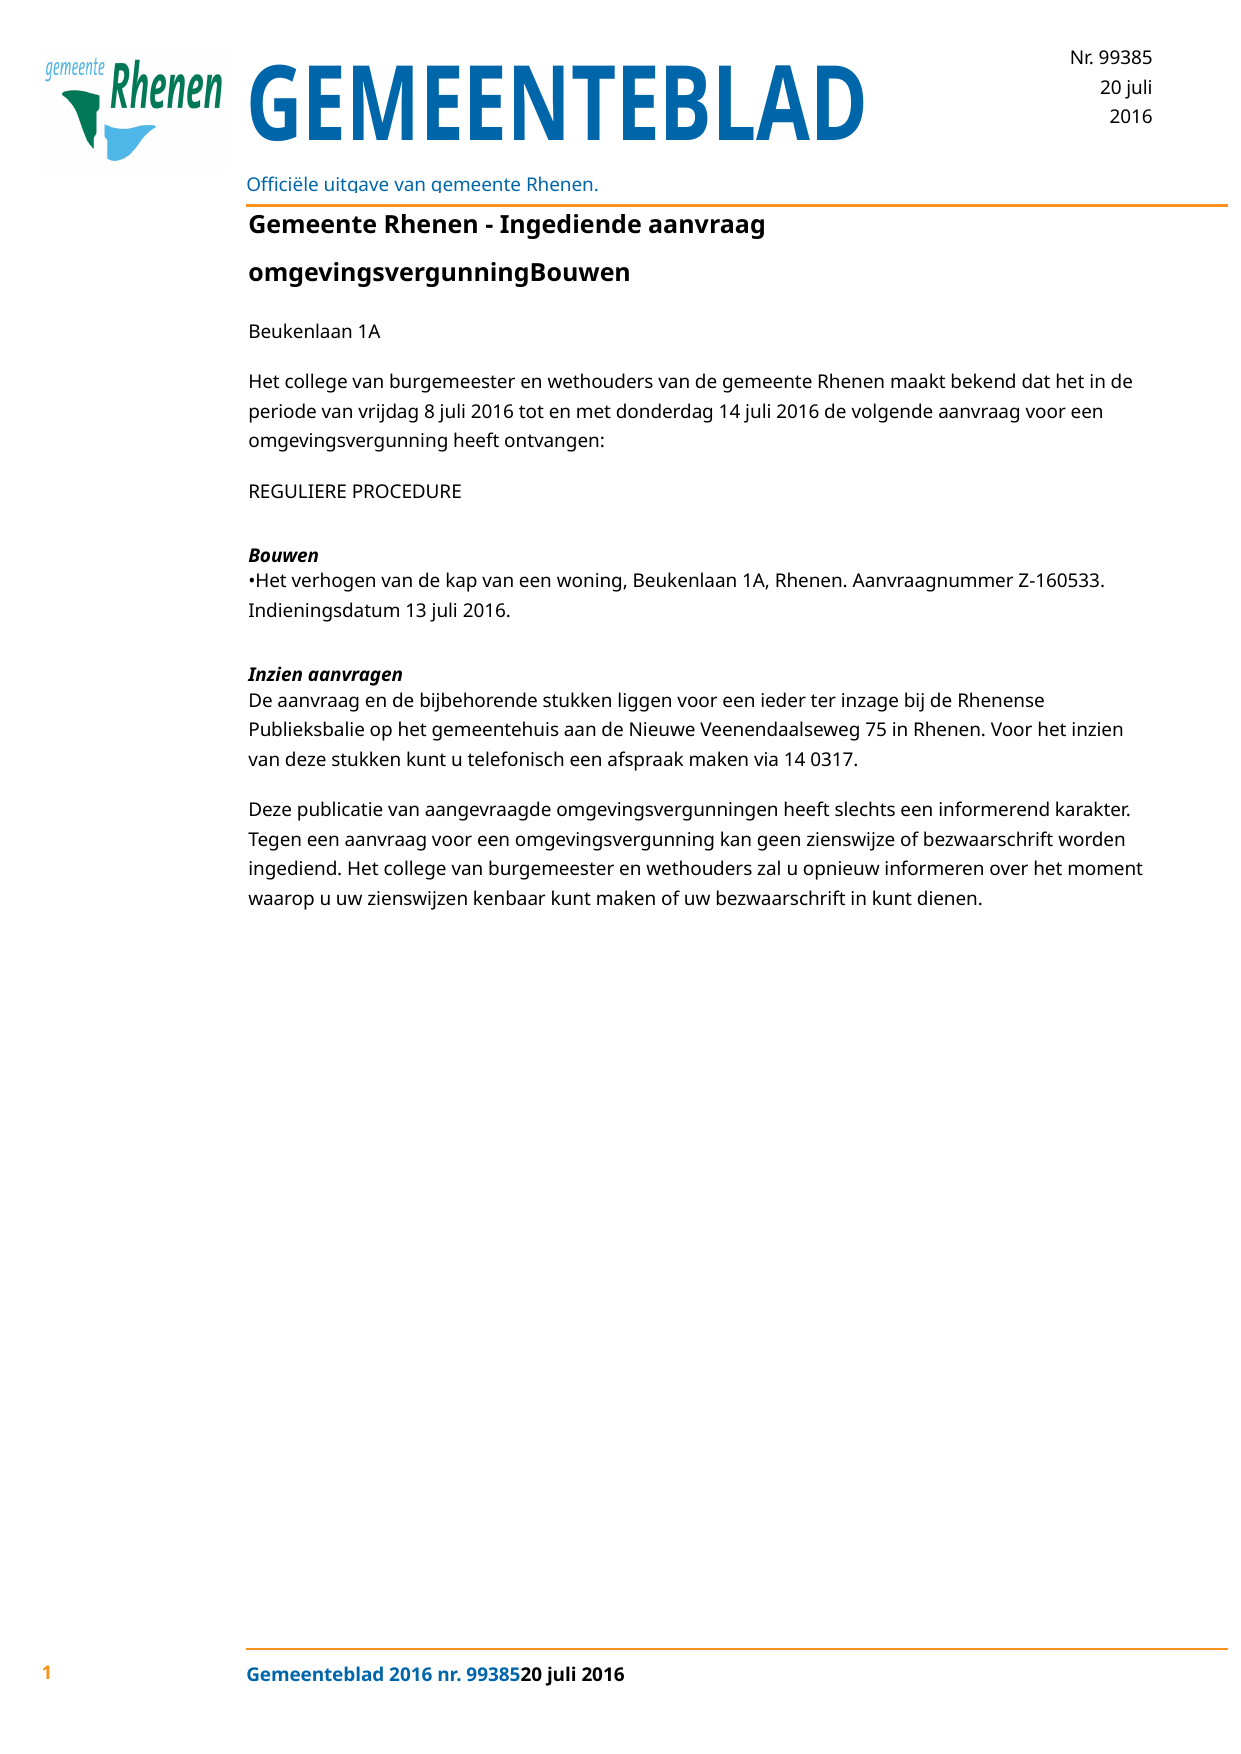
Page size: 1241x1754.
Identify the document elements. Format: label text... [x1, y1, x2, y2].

picture [41, 47, 231, 172]
text Gemeente Rhenen - Ingediende aanvraag omgevingsvergunningBouwen [248, 207, 1152, 288]
text REGULIERE PROCEDURE [248, 478, 1152, 504]
text Beukenlaan 1A [248, 318, 1152, 344]
text De aanvraag en de bijbehorende stukken liggen voor een ieder ter inzage bij de Rhenense Publieksbalie op het gemeentehuis aan de Nieuwe Veenendaalseweg 75 in Rhenen. Voor het inzien van deze stukken kunt u telefonisch een afspraak maken via 14 0317. [248, 687, 1152, 772]
text Inzien aanvragen [248, 661, 1152, 687]
text Het college van burgemeester en wethouders van de gemeente Rhenen maakt bekend dat het in de periode van vrijdag 8 juli 2016 tot en met donderdag 14 juli 2016 de volgende aanvraag voor een omgevingsvergunning heeft ontvangen: [248, 368, 1152, 453]
text Deze publicatie van aangevraagde omgevingsvergunningen heeft slechts een informerend karakter. Tegen een aanvraag voor een omgevingsvergunning kan geen zienswijze of bezwaarschrift worden ingediend. Het college van burgemeester en wethouders zal u opnieuw informeren over het moment waarop u uw zienswijzen kenbaar kunt maken of uw bezwaarschrift in kunt dienen. [248, 796, 1152, 911]
text •Het verhogen van de kap van een woning, Beukenlaan 1A, Rhenen. Aanvraagnummer Z-160533. Indieningsdatum 13 juli 2016. [248, 568, 1152, 623]
text Bouwen [248, 542, 1152, 568]
